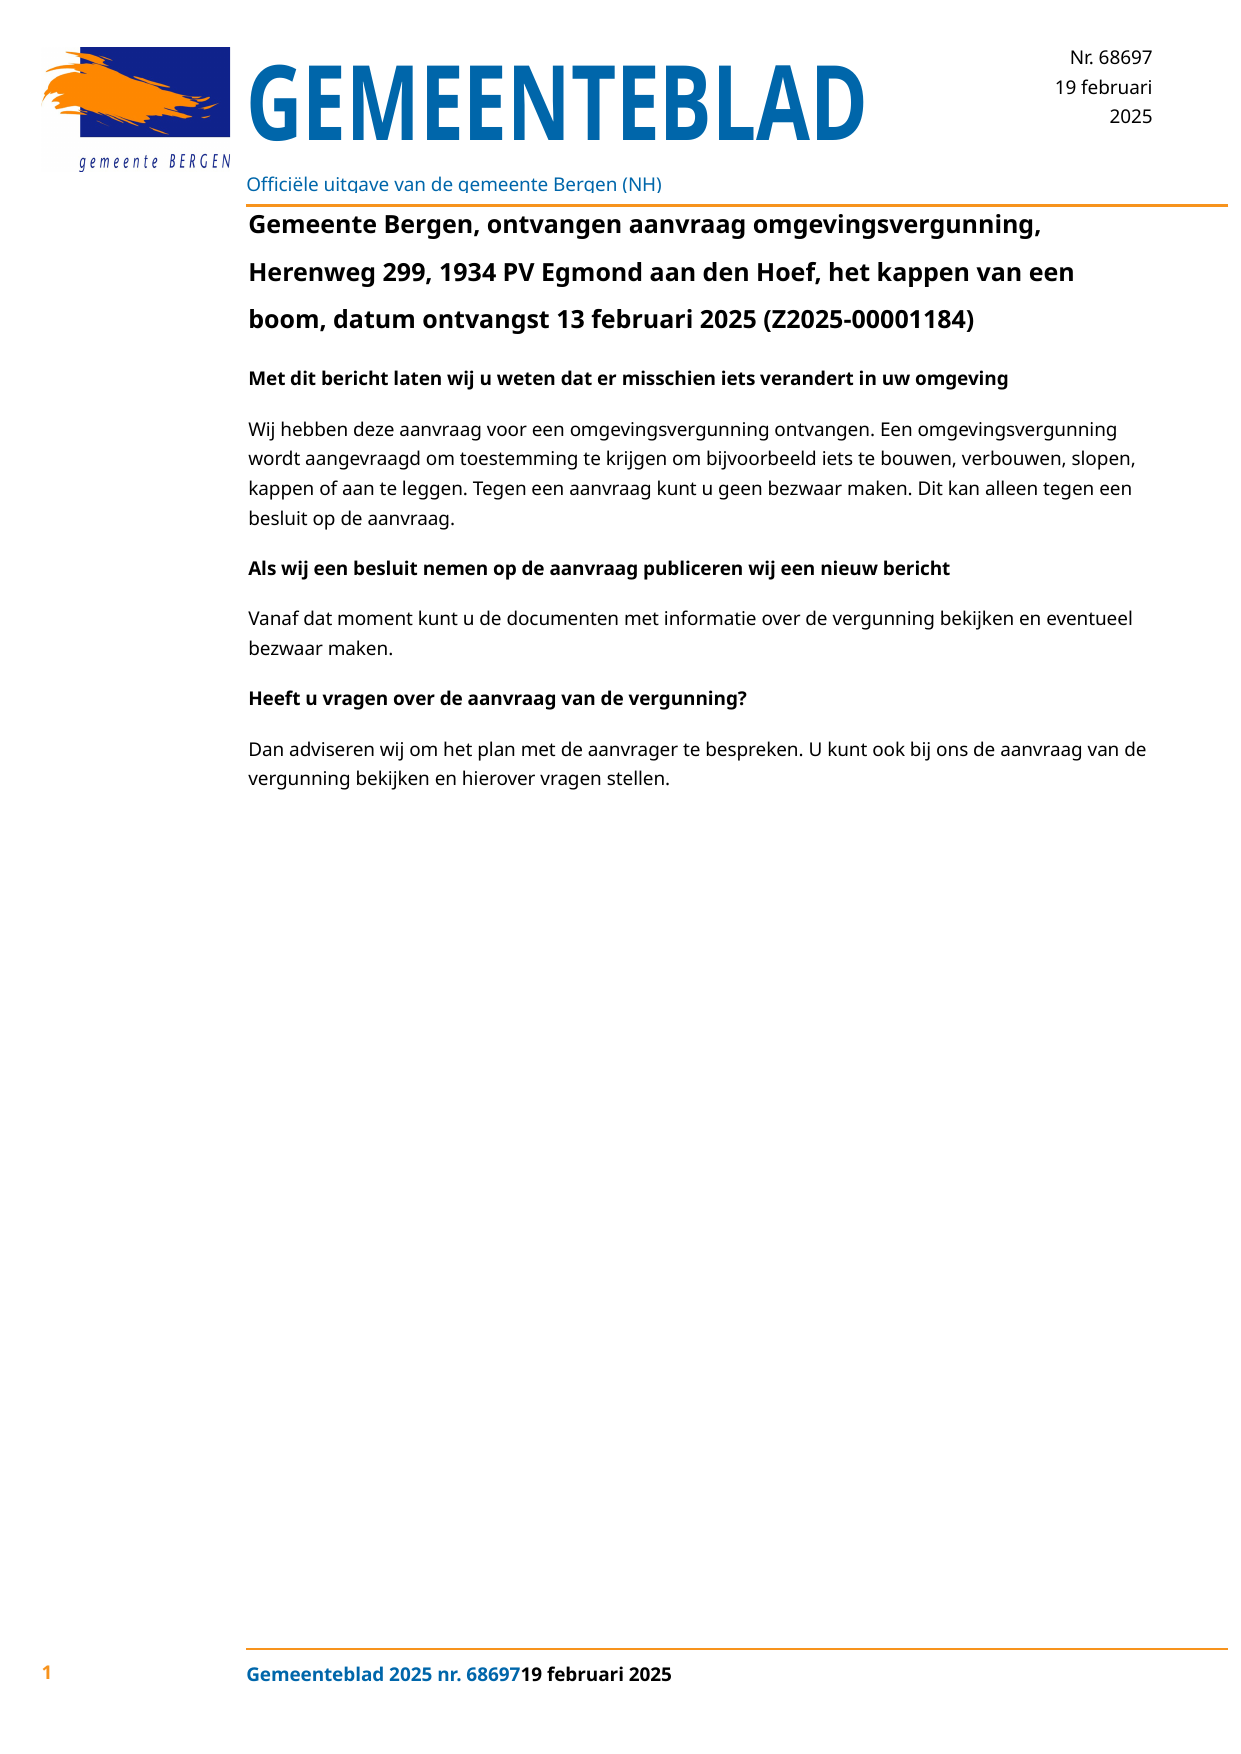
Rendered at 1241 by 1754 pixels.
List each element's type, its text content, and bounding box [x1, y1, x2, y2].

picture [41, 47, 231, 172]
text Wij hebben deze aanvraag voor een omgevingsvergunning ontvangen. Een omgevingsvergunning wordt aangevraagd om toestemming te krijgen om bijvoorbeeld iets te bouwen, verbouwen, slopen, kappen of aan te leggen. Tegen een aanvraag kunt u geen bezwaar maken. Dit kan alleen tegen een besluit op de aanvraag. [248, 416, 1152, 530]
text Heeft u vragen over de aanvraag van de vergunning? [248, 686, 1152, 711]
text Met dit bericht laten wij u weten dat er misschien iets verandert in uw omgeving [248, 366, 1152, 391]
text Als wij een besluit nemen op de aanvraag publiceren wij een nieuw bericht [248, 555, 1152, 581]
text Gemeente Bergen, ontvangen aanvraag omgevingsvergunning, Herenweg 299, 1934 PV Egmond aan den Hoef, het kappen van een boom, datum ontvangst 13 februari 2025 (Z2025-00001184) [248, 207, 1152, 336]
text Dan adviseren wij om het plan met de aanvrager te bespreken. U kunt ook bij ons de aanvraag van de vergunning bekijken en hierover vragen stellen. [248, 736, 1152, 791]
text Vanaf dat moment kunt u de documenten met informatie over de vergunning bekijken en eventueel bezwaar maken. [248, 606, 1152, 661]
